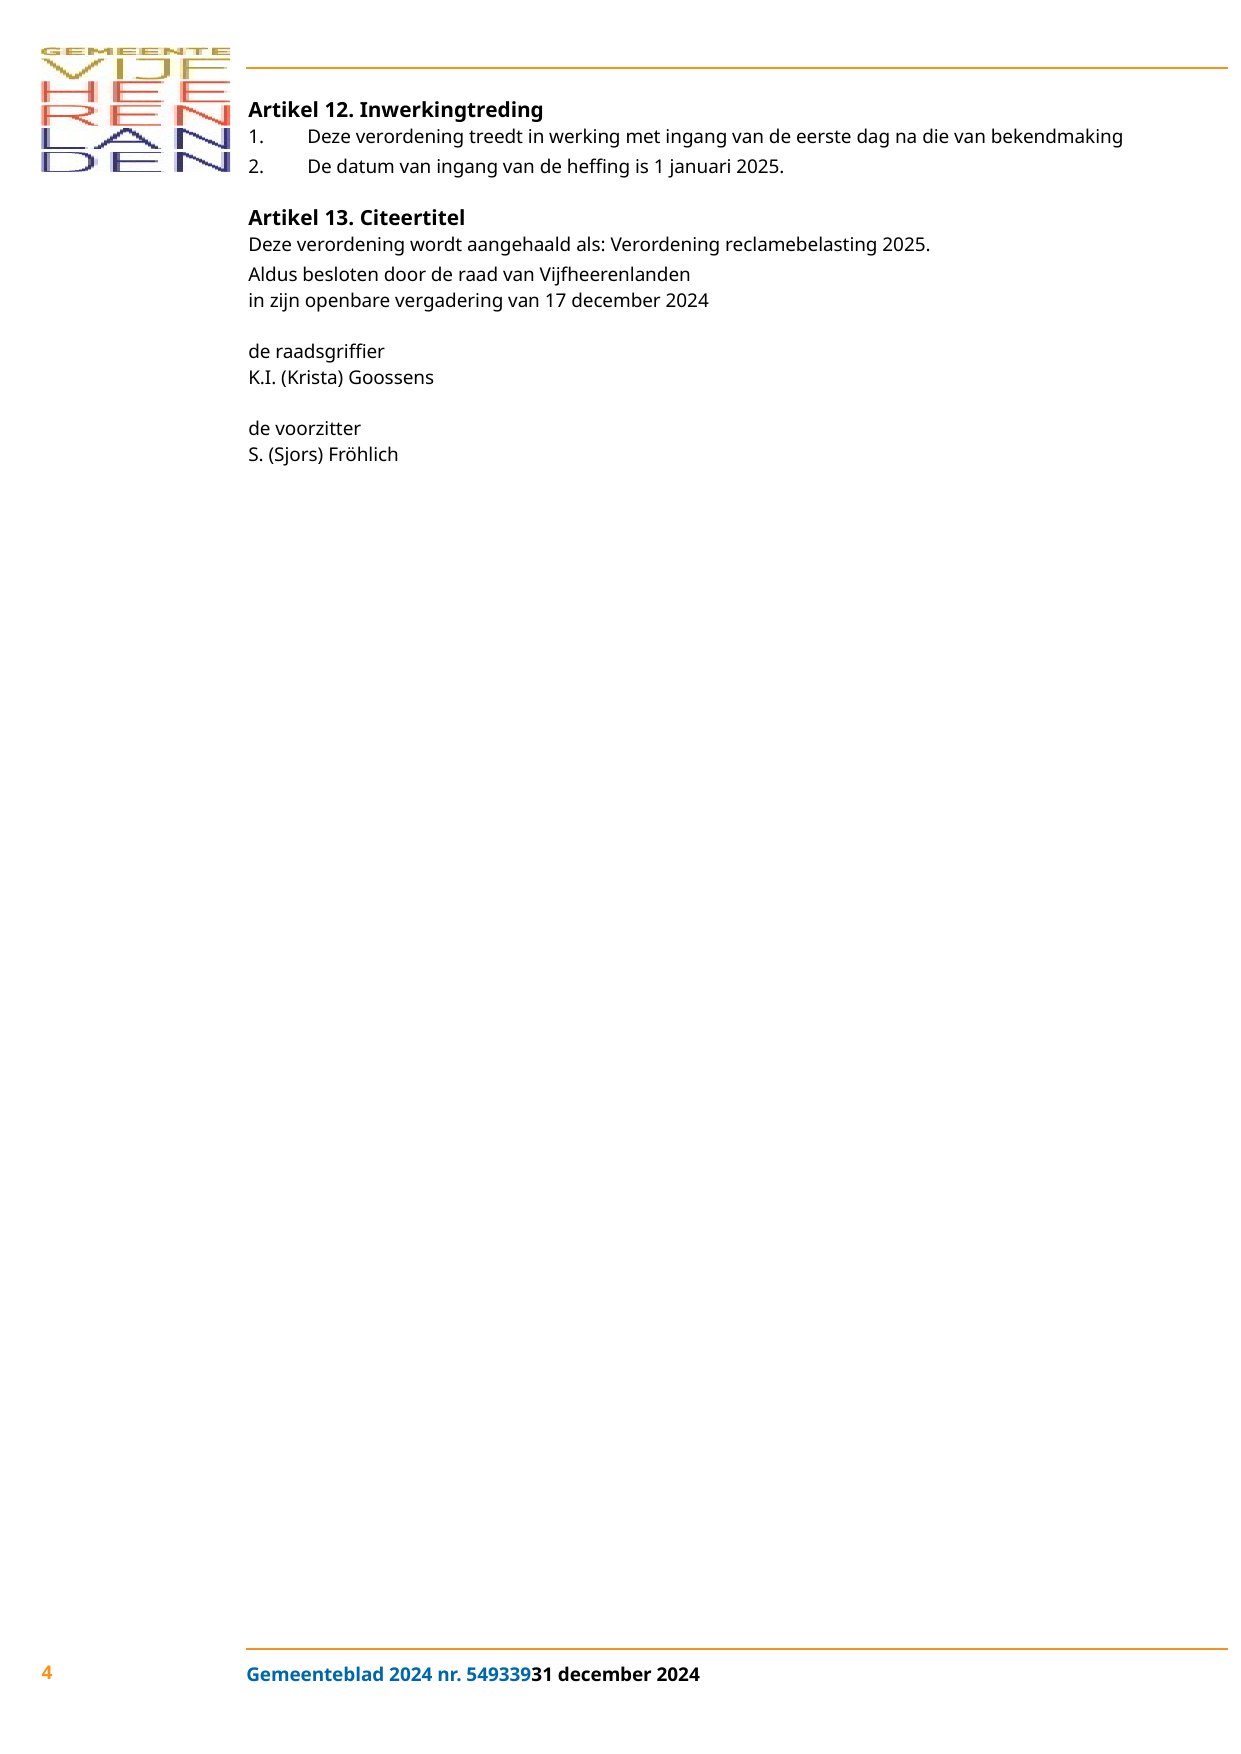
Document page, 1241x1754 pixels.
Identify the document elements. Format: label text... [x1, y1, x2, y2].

text Deze verordening wordt aangehaald als: Verordening reclamebelasting 2025. [248, 232, 1152, 257]
text S. (Sjors) Fröhlich [248, 441, 1152, 467]
text Artikel 12. Inwerkingtreding [248, 95, 1152, 123]
text de raadsgriffier [248, 338, 1152, 364]
text Aldus besloten door de raad van Vijfheerenlanden [248, 261, 1152, 287]
text Artikel 13. Citeertitel [248, 203, 1152, 232]
text K.I. (Krista) Goossens [248, 364, 1152, 390]
list De datum van ingang van de heffing is 1 januari 2025. [248, 153, 1152, 178]
text de voorzitter [248, 416, 1152, 441]
picture [41, 47, 231, 172]
list Deze verordening treedt in werking met ingang van de eerste dag na die van bekendmaking [248, 123, 1152, 149]
text in zijn openbare vergadering van 17 december 2024 [248, 287, 1152, 313]
